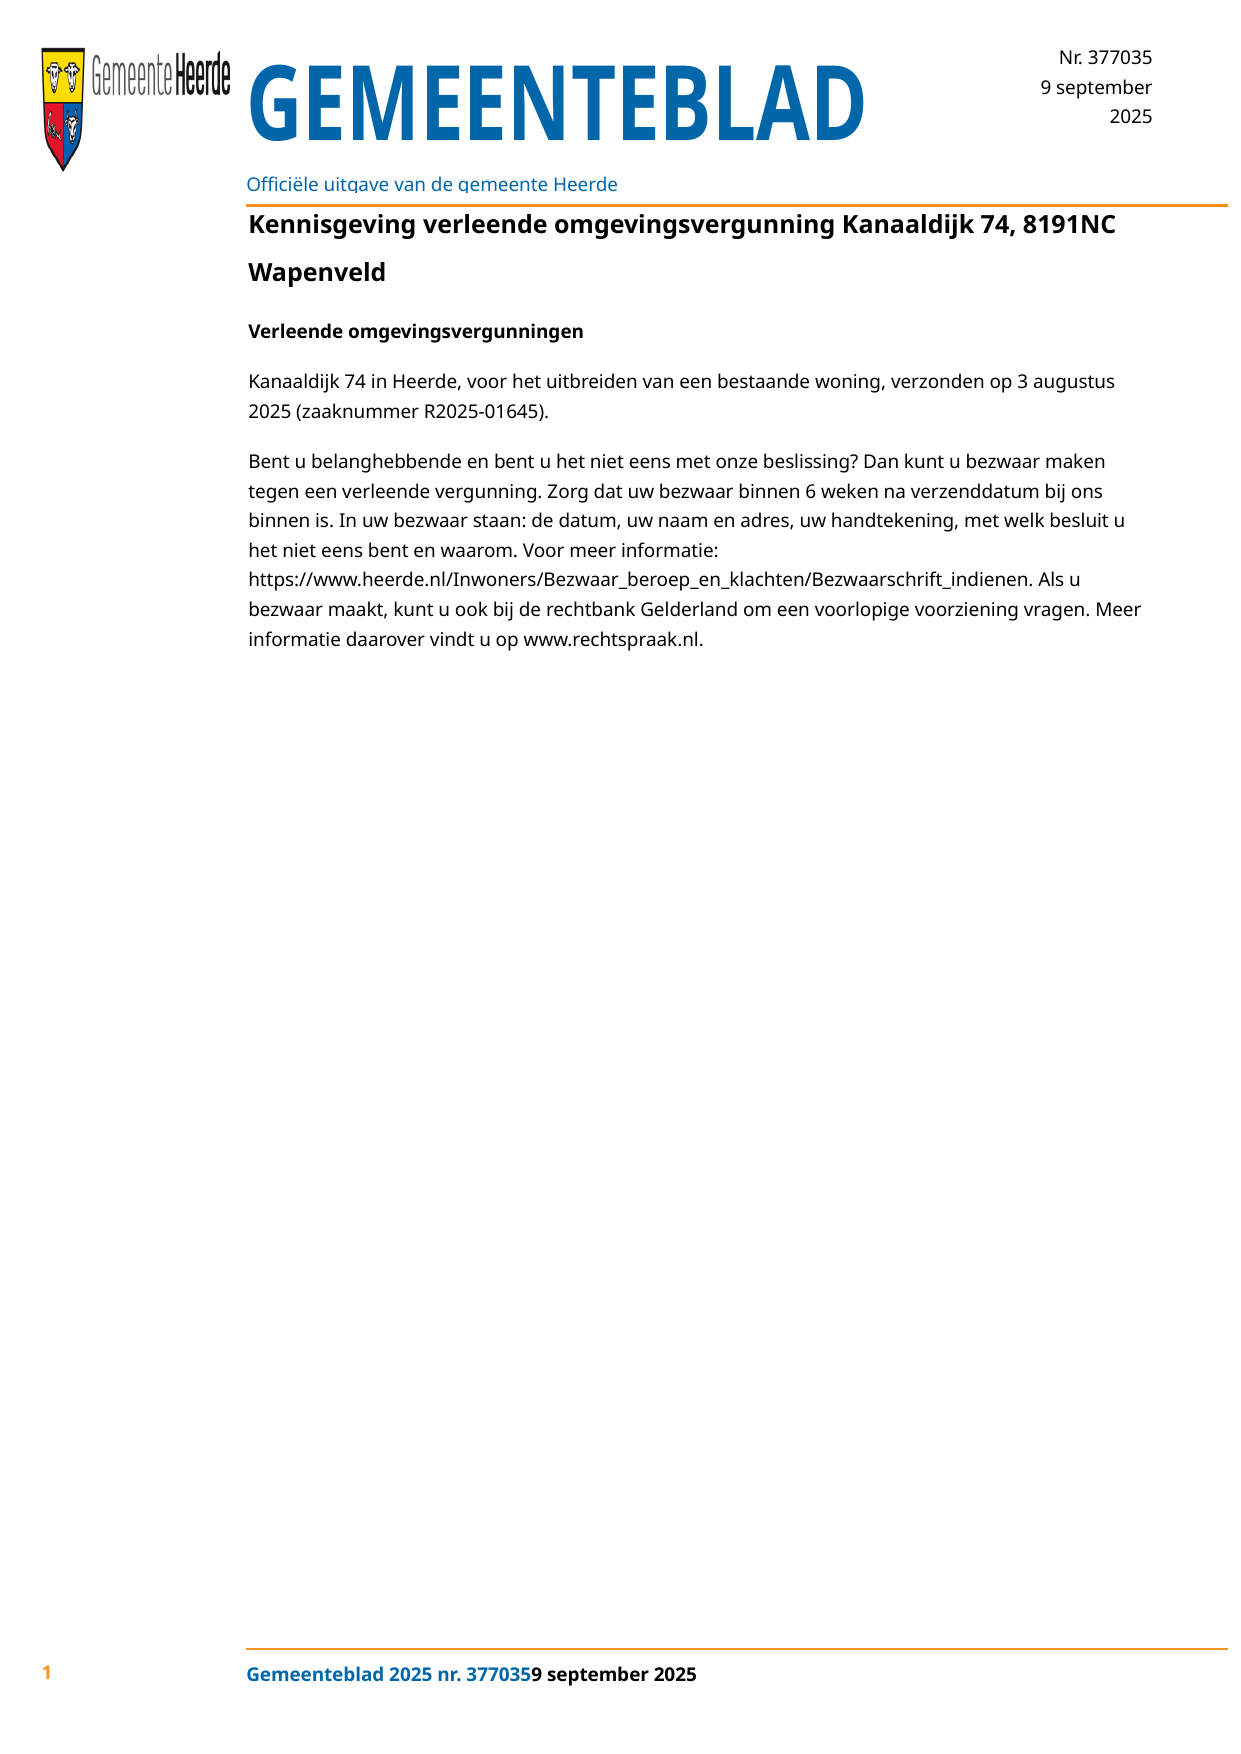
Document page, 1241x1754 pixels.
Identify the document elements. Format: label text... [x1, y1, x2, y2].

text Verleende omgevingsvergunningen [248, 318, 1152, 344]
picture [41, 47, 231, 172]
text Kennisgeving verleende omgevingsvergunning Kanaaldijk 74, 8191NC Wapenveld [248, 207, 1152, 288]
text Bent u belanghebbende en bent u het niet eens met onze beslissing? Dan kunt u bezwaar maken tegen een verleende vergunning. Zorg dat uw bezwaar binnen 6 weken na verzenddatum bij ons binnen is. In uw bezwaar staan: de datum, uw naam en adres, uw handtekening, met welk besluit u het niet eens bent en waarom. Voor meer informatie: https://www.heerde.nl/Inwoners/Bezwaar_beroep_en_klachten/Bezwaarschrift_indienen. Als u bezwaar maakt, kunt u ook bij de rechtbank Gelderland om een voorlopige voorziening vragen. Meer informatie daarover vindt u op www.rechtspraak.nl. [248, 448, 1152, 652]
text Kanaaldijk 74 in Heerde, voor het uitbreiden van een bestaande woning, verzonden op 3 augustus 2025 (zaaknummer R2025-01645). [248, 368, 1152, 424]
